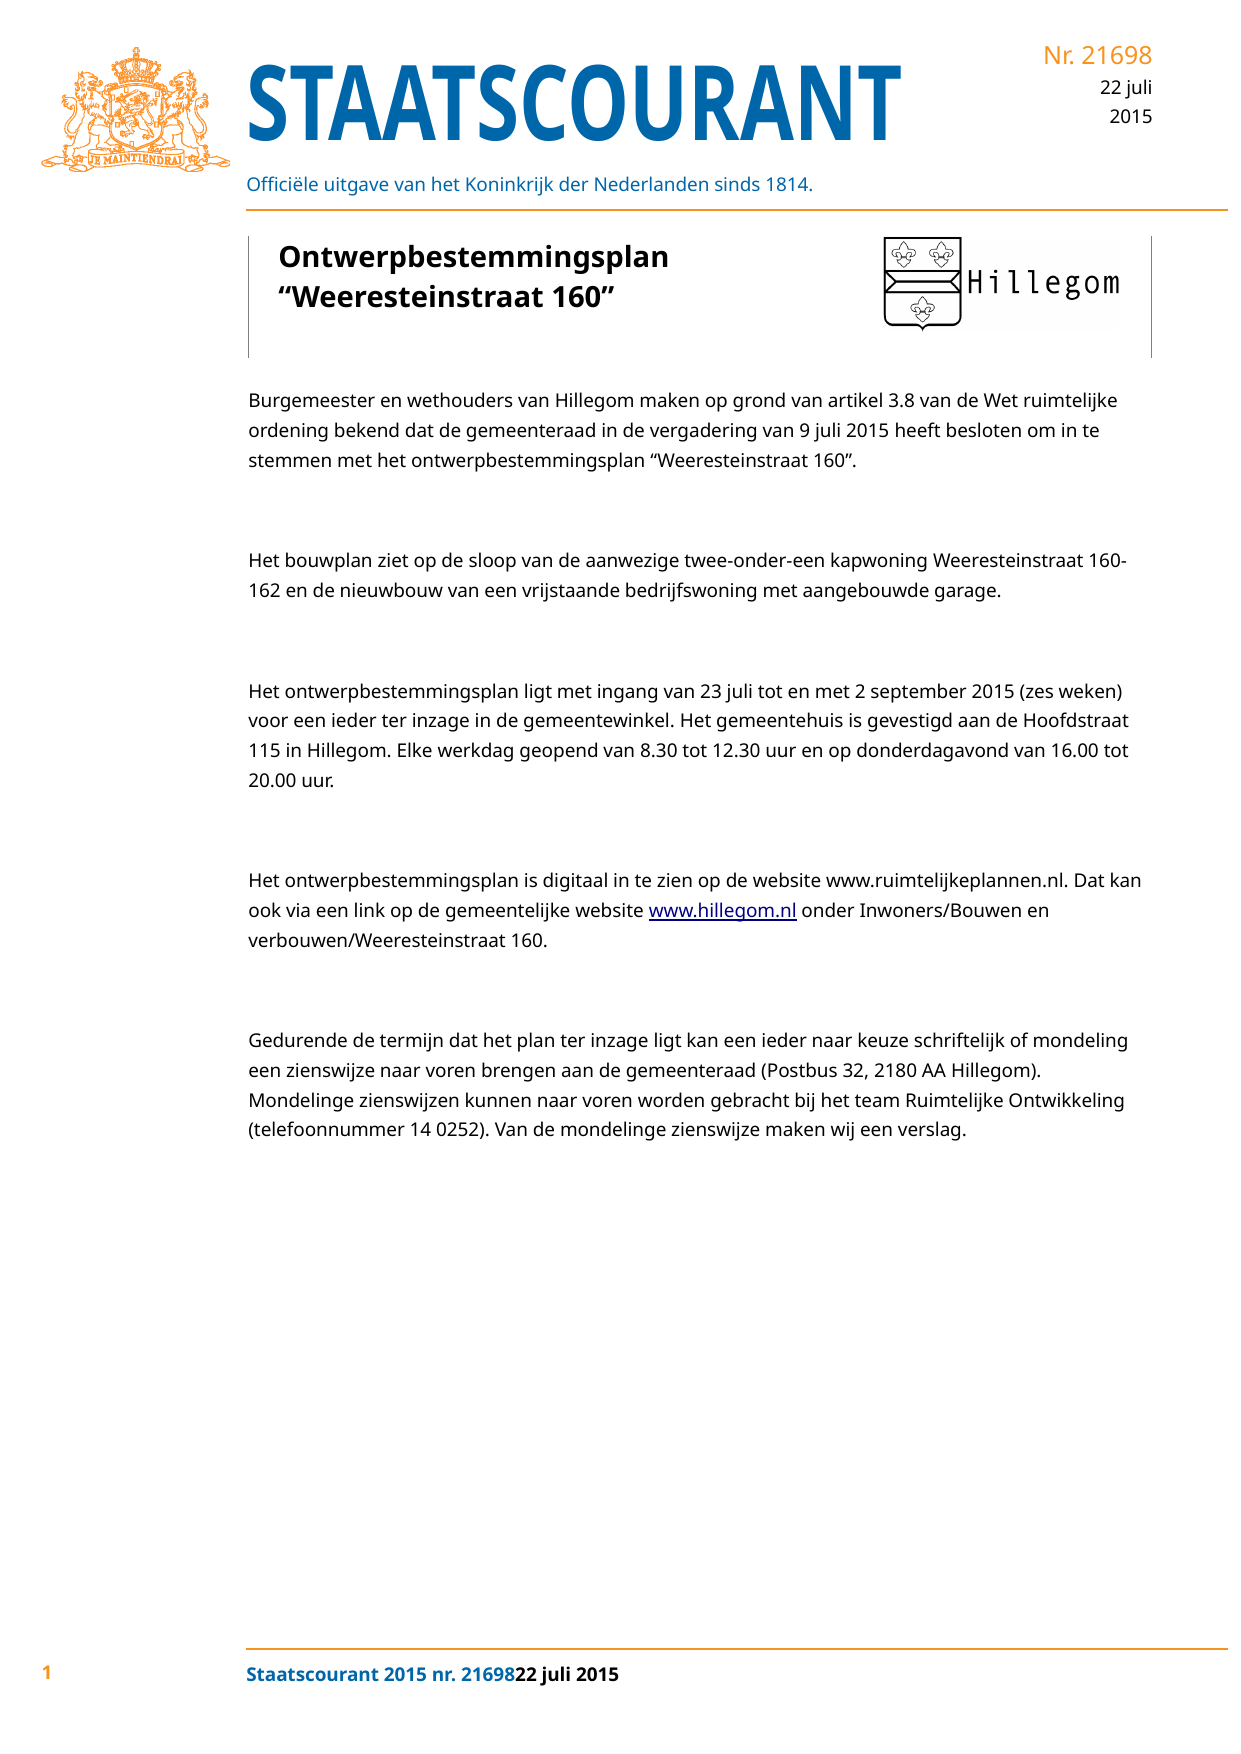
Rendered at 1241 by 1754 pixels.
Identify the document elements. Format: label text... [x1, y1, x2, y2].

table_header [1119, 236, 1151, 332]
text Gedurende de termijn dat het plan ter inzage ligt kan een ieder naar keuze schriftelijk of mondeling een zienswijze naar voren brengen aan de gemeenteraad (Postbus 32, 2180 AA Hillegom). Mondelinge zienswijzen kunnen naar voren worden gebracht bij het team Ruimtelijke Ontwikkeling (telefoonnummer 14 0252). Van de mondelinge zienswijze maken wij een verslag. [248, 1028, 1152, 1142]
table_header Ontwerpbestemmingsplan “Weeresteinstraat 160” [249, 236, 850, 358]
text Het ontwerpbestemmingsplan is digitaal in te zien op de website www.ruimtelijkeplannen.nl. Dat kan ook via een link op de gemeentelijke website www.hillegom.nl onder Inwoners/Bouwen en verbouwen/Weeresteinstraat 160. [248, 868, 1152, 953]
text Burgemeester en wethouders van Hillegom maken op grond van artikel 3.8 van de Wet ruimtelijke ordening bekend dat de gemeenteraad in de vergadering van 9 juli 2015 heeft besloten om in te stemmen met het ontwerpbestemmingsplan “Weeresteinstraat 160”. [248, 388, 1152, 473]
table_header [850, 333, 1151, 358]
table_header [850, 236, 882, 332]
picture [41, 47, 231, 172]
picture [882, 236, 1119, 333]
text Het bouwplan ziet op de sloop van de aanwezige twee-onder-een kapwoning Weeresteinstraat 160-162 en de nieuwbouw van een vrijstaande bedrijfswoning met aangebouwde garage. [248, 548, 1152, 603]
text Het ontwerpbestemmingsplan ligt met ingang van 23 juli tot en met 2 september 2015 (zes weken) voor een ieder ter inzage in de gemeentewinkel. Het gemeentehuis is gevestigd aan de Hoofdstraat 115 in Hillegom. Elke werkdag geopend van 8.30 tot 12.30 uur en op donderdagavond van 16.00 tot 20.00 uur. [248, 678, 1152, 793]
